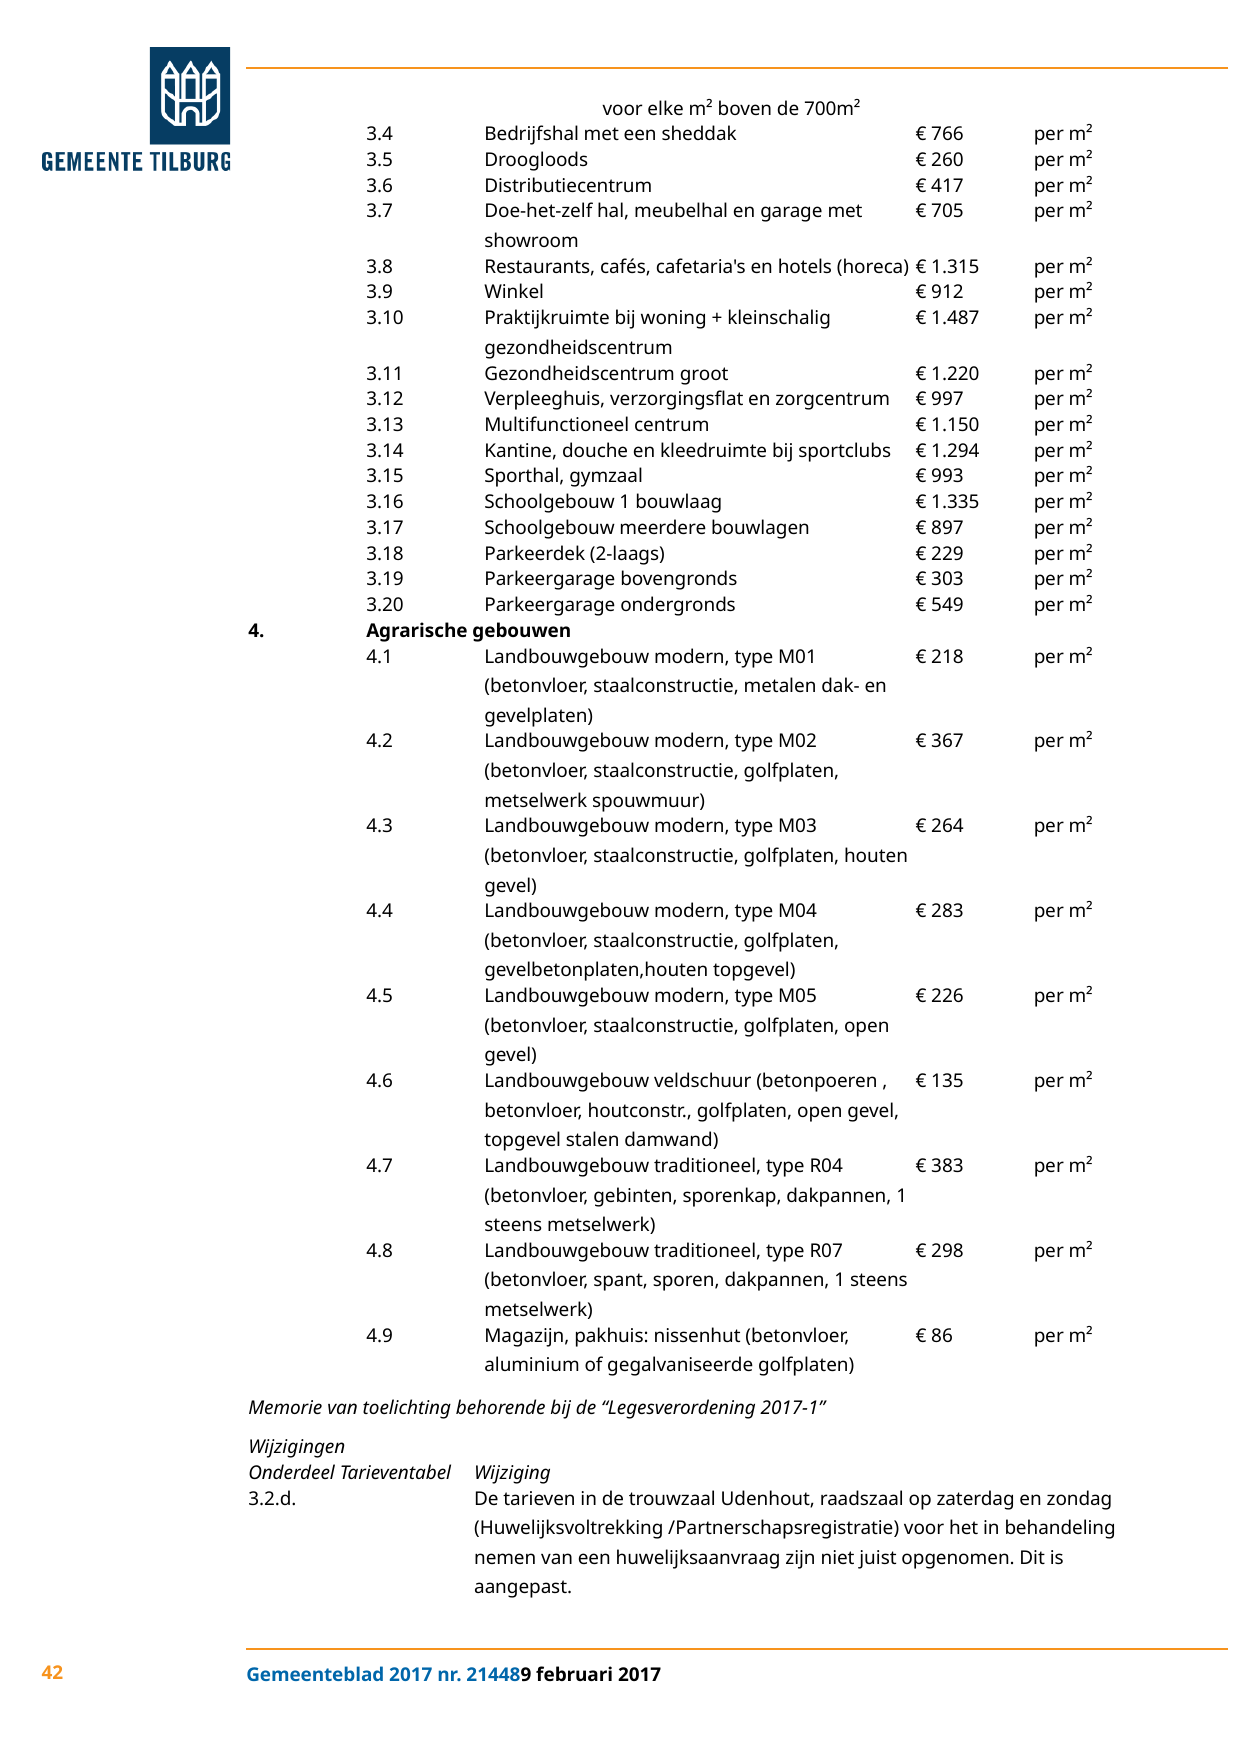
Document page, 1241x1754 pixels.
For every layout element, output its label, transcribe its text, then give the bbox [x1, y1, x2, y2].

table_cell 4.9 [366, 1322, 484, 1377]
table_cell Sporthal, gymzaal [484, 463, 915, 488]
table_cell per m² [1034, 305, 1152, 360]
table_cell 3.18 [366, 540, 484, 566]
table_cell € 226 [915, 983, 1033, 1067]
table_cell voor elke m² boven de 700m² [602, 95, 915, 121]
table_cell Landbouwgebouw traditioneel, type R04 (betonvloer, gebinten, sporenkap, dakpannen, 1 steens metselwerk) [484, 1152, 915, 1237]
table_cell per m² [1034, 813, 1152, 897]
table_cell De tarieven in de trouwzaal Udenhout, raadszaal op zaterdag en zondag (Huwelijksvoltrekking /Partnerschapsregistratie) voor het in behandeling nemen van een huwelijksaanvraag zijn niet juist opgenomen. Dit is aangepast. [474, 1485, 1152, 1599]
table_cell per m² [1034, 437, 1152, 463]
table_header Onderdeel Tarieventabel [248, 1459, 474, 1485]
table_cell [915, 95, 1033, 121]
table_cell Praktijkruimte bij woning + kleinschalig gezondheidscentrum [484, 305, 915, 360]
table_cell 3.13 [366, 411, 484, 437]
table_cell Landbouwgebouw modern, type M03 (betonvloer, staalconstructie, golfplaten, houten gevel) [484, 813, 915, 897]
table_cell 4.4 [366, 898, 484, 982]
table_cell € 298 [915, 1237, 1033, 1322]
table_cell [1034, 95, 1152, 121]
table_cell € 303 [915, 566, 1033, 591]
table_cell [484, 95, 602, 121]
table_cell per m² [1034, 411, 1152, 437]
table_cell 4.1 [366, 643, 484, 728]
table_header Wijziging [474, 1459, 1152, 1485]
table_cell 3.20 [366, 591, 484, 617]
table_cell [248, 386, 366, 411]
table_cell [248, 489, 366, 514]
table_cell € 1.150 [915, 411, 1033, 437]
table_cell [248, 121, 366, 146]
table_cell per m² [1034, 1322, 1152, 1377]
table_cell per m² [1034, 898, 1152, 982]
table_cell Doe-het-zelf hal, meubelhal en garage met showroom [484, 198, 915, 253]
table_cell [248, 95, 366, 121]
table_cell per m² [1034, 463, 1152, 488]
table_cell [248, 1322, 366, 1377]
table_cell [248, 360, 366, 386]
table_cell per m² [1034, 728, 1152, 813]
table_cell € 86 [915, 1322, 1033, 1377]
table_cell € 264 [915, 813, 1033, 897]
table_cell [248, 279, 366, 304]
table_cell Landbouwgebouw traditioneel, type R07 (betonvloer, spant, sporen, dakpannen, 1 steens metselwerk) [484, 1237, 915, 1322]
table_cell [248, 1067, 366, 1152]
table_cell € 1.487 [915, 305, 1033, 360]
table_cell Verpleeghuis, verzorgingsflat en zorgcentrum [484, 386, 915, 411]
table_cell € 1.335 [915, 489, 1033, 514]
table_cell 3.11 [366, 360, 484, 386]
table_cell Magazijn, pakhuis: nissenhut (betonvloer, aluminium of gegalvaniseerde golfplaten) [484, 1322, 915, 1377]
table_cell [248, 898, 366, 982]
table_cell per m² [1034, 253, 1152, 279]
table_cell 3.2.d. [248, 1485, 474, 1599]
table_cell 4.3 [366, 813, 484, 897]
table_cell € 705 [915, 198, 1033, 253]
table_cell 3.9 [366, 279, 484, 304]
table_cell Landbouwgebouw modern, type M01 (betonvloer, staalconstructie, metalen dak- en gevelplaten) [484, 643, 915, 728]
table_cell [248, 591, 366, 617]
table_cell € 997 [915, 386, 1033, 411]
table_cell [1034, 617, 1152, 643]
table_cell [248, 1237, 366, 1322]
table_cell 3.5 [366, 146, 484, 172]
table_cell per m² [1034, 591, 1152, 617]
table_cell 4.5 [366, 983, 484, 1067]
table_cell per m² [1034, 146, 1152, 172]
table_cell [248, 643, 366, 728]
table_cell Landbouwgebouw modern, type M02 (betonvloer, staalconstructie, golfplaten, metselwerk spouwmuur) [484, 728, 915, 813]
table_cell Landbouwgebouw veldschuur (betonpoeren , betonvloer, houtconstr., golfplaten, open gevel, topgevel stalen damwand) [484, 1067, 915, 1152]
table_cell Bedrijfshal met een sheddak [484, 121, 915, 146]
table_cell € 897 [915, 514, 1033, 540]
table_cell per m² [1034, 566, 1152, 591]
table_cell [248, 983, 366, 1067]
table_cell per m² [1034, 198, 1152, 253]
table_cell € 549 [915, 591, 1033, 617]
table_cell [248, 198, 366, 253]
table_cell Droogloods [484, 146, 915, 172]
table_cell per m² [1034, 514, 1152, 540]
table_cell Agrarische gebouwen [366, 617, 915, 643]
table_cell [248, 305, 366, 360]
table_cell [248, 146, 366, 172]
table_cell Schoolgebouw 1 bouwlaag [484, 489, 915, 514]
table_cell per m² [1034, 360, 1152, 386]
table_cell Parkeergarage bovengronds [484, 566, 915, 591]
table_cell € 260 [915, 146, 1033, 172]
table_cell [248, 566, 366, 591]
table_cell 4.8 [366, 1237, 484, 1322]
text Memorie van toelichting behorende bij de “Legesverordening 2017-1” [248, 1394, 1152, 1420]
table_cell Distributiecentrum [484, 172, 915, 198]
table_cell [248, 1152, 366, 1237]
table_cell 4.7 [366, 1152, 484, 1237]
table_cell € 1.220 [915, 360, 1033, 386]
table_cell per m² [1034, 386, 1152, 411]
table_cell [915, 617, 1033, 643]
table_cell 3.14 [366, 437, 484, 463]
table_cell Gezondheidscentrum groot [484, 360, 915, 386]
table_cell Schoolgebouw meerdere bouwlagen [484, 514, 915, 540]
table_cell € 383 [915, 1152, 1033, 1237]
table_cell per m² [1034, 121, 1152, 146]
table_cell per m² [1034, 489, 1152, 514]
table_cell € 229 [915, 540, 1033, 566]
table_cell per m² [1034, 643, 1152, 728]
table_cell [248, 463, 366, 488]
table_cell [248, 813, 366, 897]
table_cell per m² [1034, 983, 1152, 1067]
table_cell per m² [1034, 540, 1152, 566]
table_cell Winkel [484, 279, 915, 304]
table_cell Kantine, douche en kleedruimte bij sportclubs [484, 437, 915, 463]
table_cell 3.19 [366, 566, 484, 591]
table_cell per m² [1034, 1067, 1152, 1152]
picture [41, 47, 231, 172]
table_cell Landbouwgebouw modern, type M04 (betonvloer, staalconstructie, golfplaten, gevelbetonplaten,houten topgevel) [484, 898, 915, 982]
table_cell per m² [1034, 172, 1152, 198]
table_cell Landbouwgebouw modern, type M05 (betonvloer, staalconstructie, golfplaten, open gevel) [484, 983, 915, 1067]
table_cell 3.8 [366, 253, 484, 279]
table_cell [248, 172, 366, 198]
table_cell € 417 [915, 172, 1033, 198]
table_cell 3.4 [366, 121, 484, 146]
table_cell Multifunctioneel centrum [484, 411, 915, 437]
table_cell € 1.315 [915, 253, 1033, 279]
table_cell € 993 [915, 463, 1033, 488]
table_cell 3.12 [366, 386, 484, 411]
table_cell € 218 [915, 643, 1033, 728]
table_cell per m² [1034, 1152, 1152, 1237]
table_cell [248, 437, 366, 463]
table_cell 3.15 [366, 463, 484, 488]
table_cell 4.6 [366, 1067, 484, 1152]
table_cell Restaurants, cafés, cafetaria's en hotels (horeca) [484, 253, 915, 279]
table_cell € 283 [915, 898, 1033, 982]
table_cell Parkeergarage ondergronds [484, 591, 915, 617]
table_cell [248, 411, 366, 437]
table_cell 3.7 [366, 198, 484, 253]
text Wijzigingen [248, 1433, 1152, 1459]
table_cell [248, 728, 366, 813]
table_cell [248, 514, 366, 540]
table_cell [248, 253, 366, 279]
table_cell 4. [248, 617, 366, 643]
table_cell € 912 [915, 279, 1033, 304]
table_cell € 367 [915, 728, 1033, 813]
table_cell [366, 95, 484, 121]
table_cell per m² [1034, 1237, 1152, 1322]
table_cell Parkeerdek (2-laags) [484, 540, 915, 566]
table_cell 3.17 [366, 514, 484, 540]
table_cell 3.16 [366, 489, 484, 514]
table_cell per m² [1034, 279, 1152, 304]
table_cell [248, 540, 366, 566]
table_cell € 1.294 [915, 437, 1033, 463]
table_cell € 135 [915, 1067, 1033, 1152]
table_cell 3.6 [366, 172, 484, 198]
table_cell € 766 [915, 121, 1033, 146]
table_cell 3.10 [366, 305, 484, 360]
table_cell 4.2 [366, 728, 484, 813]
